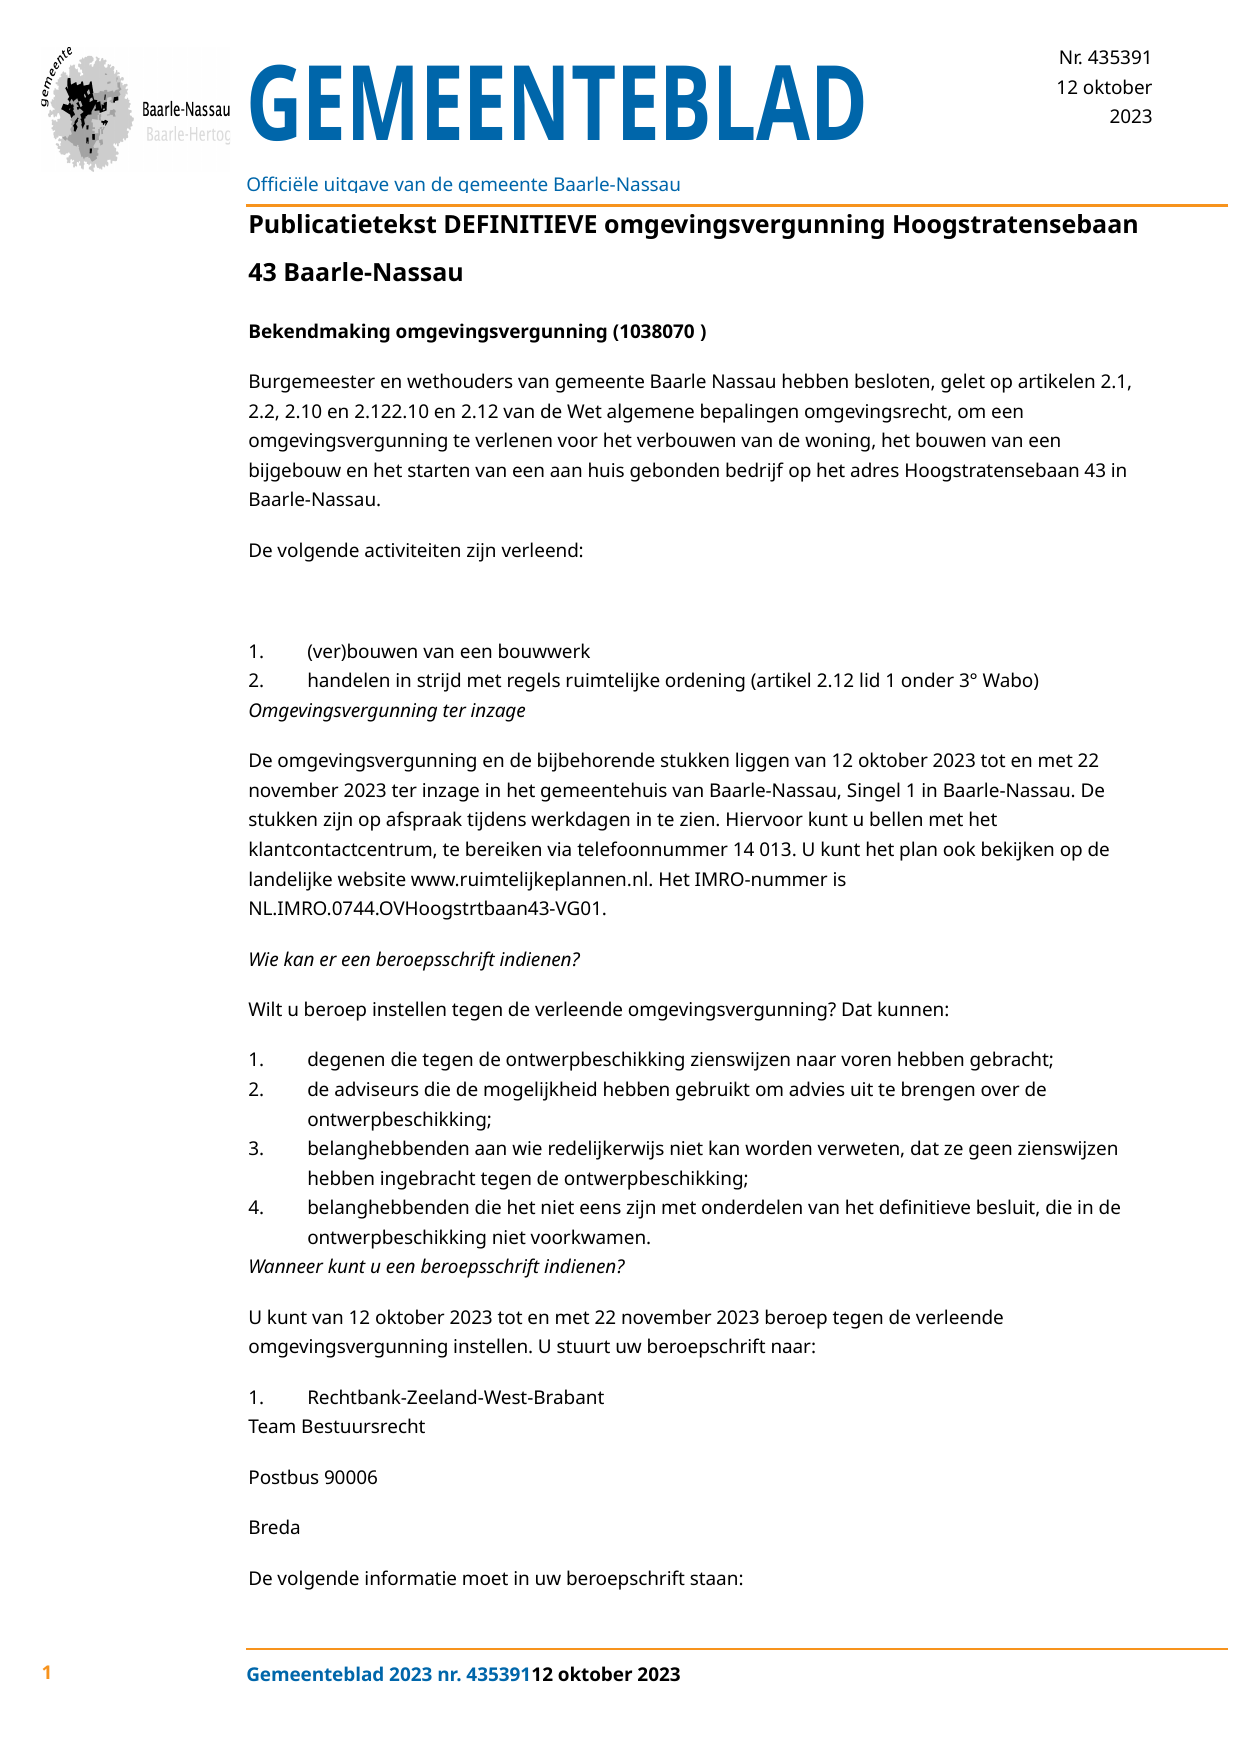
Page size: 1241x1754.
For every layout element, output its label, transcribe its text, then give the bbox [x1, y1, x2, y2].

list belanghebbenden die het niet eens zijn met onderdelen van het definitieve besluit, die in de ontwerpbeschikking niet voorkwamen. [248, 1194, 1152, 1250]
text Breda [248, 1514, 1152, 1540]
text Publicatietekst DEFINITIEVE omgevingsvergunning Hoogstratensebaan 43 Baarle-Nassau [248, 207, 1152, 288]
text De omgevingsvergunning en de bijbehorende stukken liggen van 12 oktober 2023 tot en met 22 november 2023 ter inzage in het gemeentehuis van Baarle-Nassau, Singel 1 in Baarle-Nassau. De stukken zijn op afspraak tijdens werkdagen in te zien. Hiervoor kunt u bellen met het klantcontactcentrum, te bereiken via telefoonnummer 14 013. U kunt het plan ook bekijken op de landelijke website www.ruimtelijkeplannen.nl. Het IMRO-nummer is NL.IMRO.0744.OVHoogstrtbaan43-VG01. [248, 747, 1152, 921]
list de adviseurs die de mogelijkheid hebben gebruikt om advies uit te brengen over de ontwerpbeschikking; [248, 1076, 1152, 1132]
list handelen in strijd met regels ruimtelijke ordening (artikel 2.12 lid 1 onder 3° Wabo) [248, 667, 1152, 693]
text Wie kan er een beroepsschrift indienen? [248, 946, 1152, 972]
picture [41, 47, 231, 172]
text Bekendmaking omgevingsvergunning (1038070 ) [248, 318, 1152, 344]
text Burgemeester en wethouders van gemeente Baarle Nassau hebben besloten, gelet op artikelen 2.1, 2.2, 2.10 en 2.122.10 en 2.12 van de Wet algemene bepalingen omgevingsrecht, om een omgevingsvergunning te verlenen voor het verbouwen van de woning, het bouwen van een bijgebouw en het starten van een aan huis gebonden bedrijf op het adres Hoogstratensebaan 43 in Baarle-Nassau. [248, 368, 1152, 512]
list degenen die tegen de ontwerpbeschikking zienswijzen naar voren hebben gebracht; [248, 1047, 1152, 1072]
text Wilt u beroep instellen tegen de verleende omgevingsvergunning? Dat kunnen: [248, 996, 1152, 1022]
text Team Bestuursrecht [248, 1414, 1152, 1439]
text Postbus 90006 [248, 1464, 1152, 1490]
text De volgende informatie moet in uw beroepschrift staan: [248, 1565, 1152, 1591]
list Rechtbank-Zeeland-West-Brabant [248, 1384, 1152, 1410]
list (ver)bouwen van een bouwwerk [248, 638, 1152, 664]
text Wanneer kunt u een beroepsschrift indienen? [248, 1254, 1152, 1279]
text Omgevingsvergunning ter inzage [248, 697, 1152, 723]
text De volgende activiteiten zijn verleend: [248, 537, 1152, 563]
text U kunt van 12 oktober 2023 tot en met 22 november 2023 beroep tegen de verleende omgevingsvergunning instellen. U stuurt uw beroepschrift naar: [248, 1304, 1152, 1359]
list belanghebbenden aan wie redelijkerwijs niet kan worden verweten, dat ze geen zienswijzen hebben ingebracht tegen de ontwerpbeschikking; [248, 1135, 1152, 1191]
